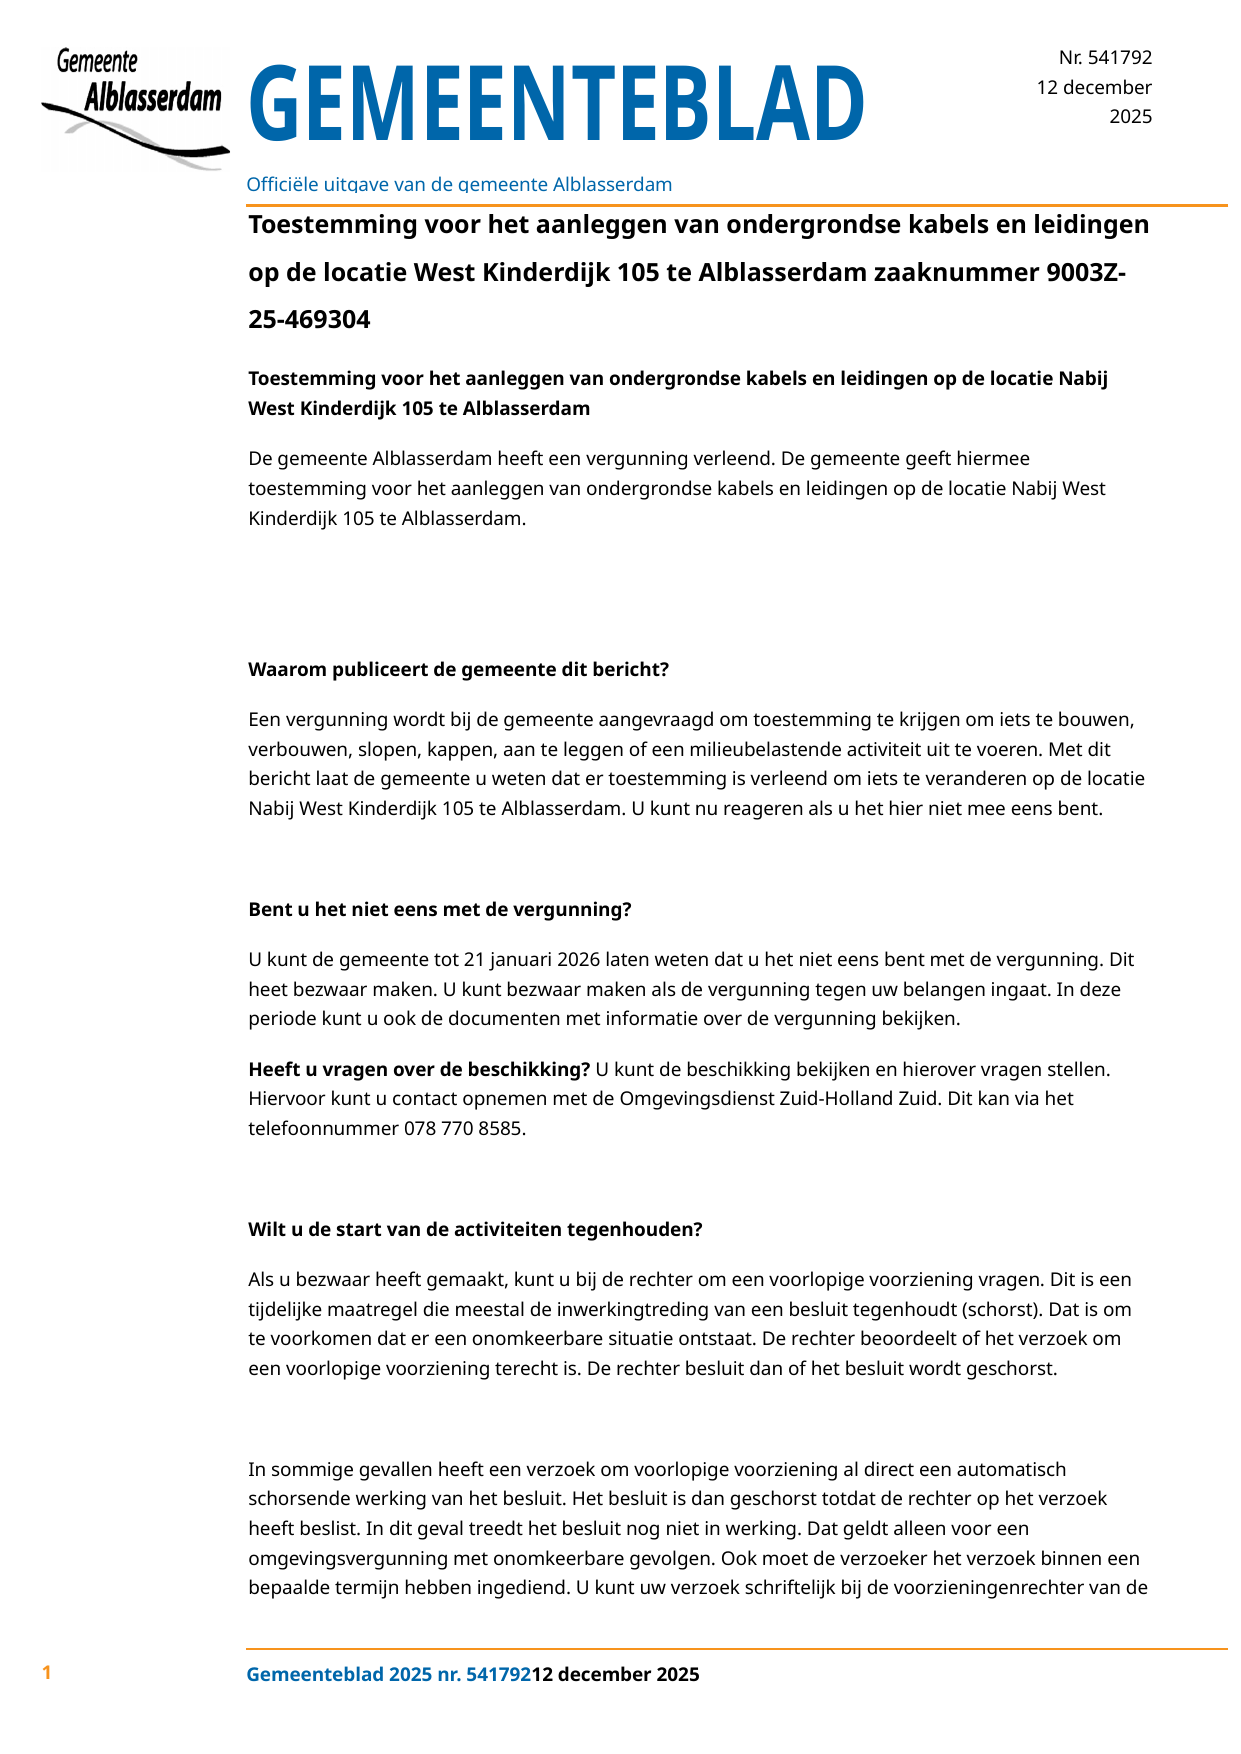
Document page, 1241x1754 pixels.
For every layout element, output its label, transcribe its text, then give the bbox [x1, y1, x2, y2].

text Bent u het niet eens met de vergunning? [248, 896, 1152, 922]
picture [41, 47, 231, 172]
text Wilt u de start van de activiteiten tegenhouden? [248, 1216, 1152, 1242]
text U kunt de gemeente tot 21 januari 2026 laten weten dat u het niet eens bent met de vergunning. Dit heet bezwaar maken. U kunt bezwaar maken als de vergunning tegen uw belangen ingaat. In deze periode kunt u ook de documenten met informatie over de vergunning bekijken. [248, 946, 1152, 1031]
text Heeft u vragen over de beschikking? U kunt de beschikking bekijken en hierover vragen stellen. Hiervoor kunt u contact opnemen met de Omgevingsdienst Zuid-Holland Zuid. Dit kan via het telefoonnummer 078 770 8585. [248, 1056, 1152, 1141]
text Een vergunning wordt bij de gemeente aangevraagd om toestemming te krijgen om iets te bouwen, verbouwen, slopen, kappen, aan te leggen of een milieubelastende activiteit uit te voeren. Met dit bericht laat de gemeente u weten dat er toestemming is verleend om iets te veranderen op de locatie Nabij West Kinderdijk 105 te Alblasserdam. U kunt nu reageren als u het hier niet mee eens bent. [248, 706, 1152, 821]
text Toestemming voor het aanleggen van ondergrondse kabels en leidingen op de locatie Nabij West Kinderdijk 105 te Alblasserdam [248, 366, 1152, 421]
text De gemeente Alblasserdam heeft een vergunning verleend. De gemeente geeft hiermee toestemming voor het aanleggen van ondergrondse kabels en leidingen op de locatie Nabij West Kinderdijk 105 te Alblasserdam. [248, 446, 1152, 530]
text Als u bezwaar heeft gemaakt, kunt u bij de rechter om een voorlopige voorziening vragen. Dit is een tijdelijke maatregel die meestal de inwerkingtreding van een besluit tegenhoudt (schorst). Dat is om te voorkomen dat er een onomkeerbare situatie ontstaat. De rechter beoordeelt of het verzoek om een voorlopige voorziening terecht is. De rechter besluit dan of het besluit wordt geschorst. [248, 1266, 1152, 1381]
text In sommige gevallen heeft een verzoek om voorlopige voorziening al direct een automatisch schorsende werking van het besluit. Het besluit is dan geschorst totdat de rechter op het verzoek heeft beslist. In dit geval treedt het besluit nog niet in werking. Dat geldt alleen voor een omgevingsvergunning met onomkeerbare gevolgen. Ook moet de verzoeker het verzoek binnen een bepaalde termijn hebben ingediend. U kunt uw verzoek schriftelijk bij de voorzieningenrechter van de [248, 1456, 1152, 1600]
text Toestemming voor het aanleggen van ondergrondse kabels en leidingen op de locatie West Kinderdijk 105 te Alblasserdam zaaknummer 9003Z-25-469304 [248, 207, 1152, 336]
text Waarom publiceert de gemeente dit bericht? [248, 656, 1152, 682]
